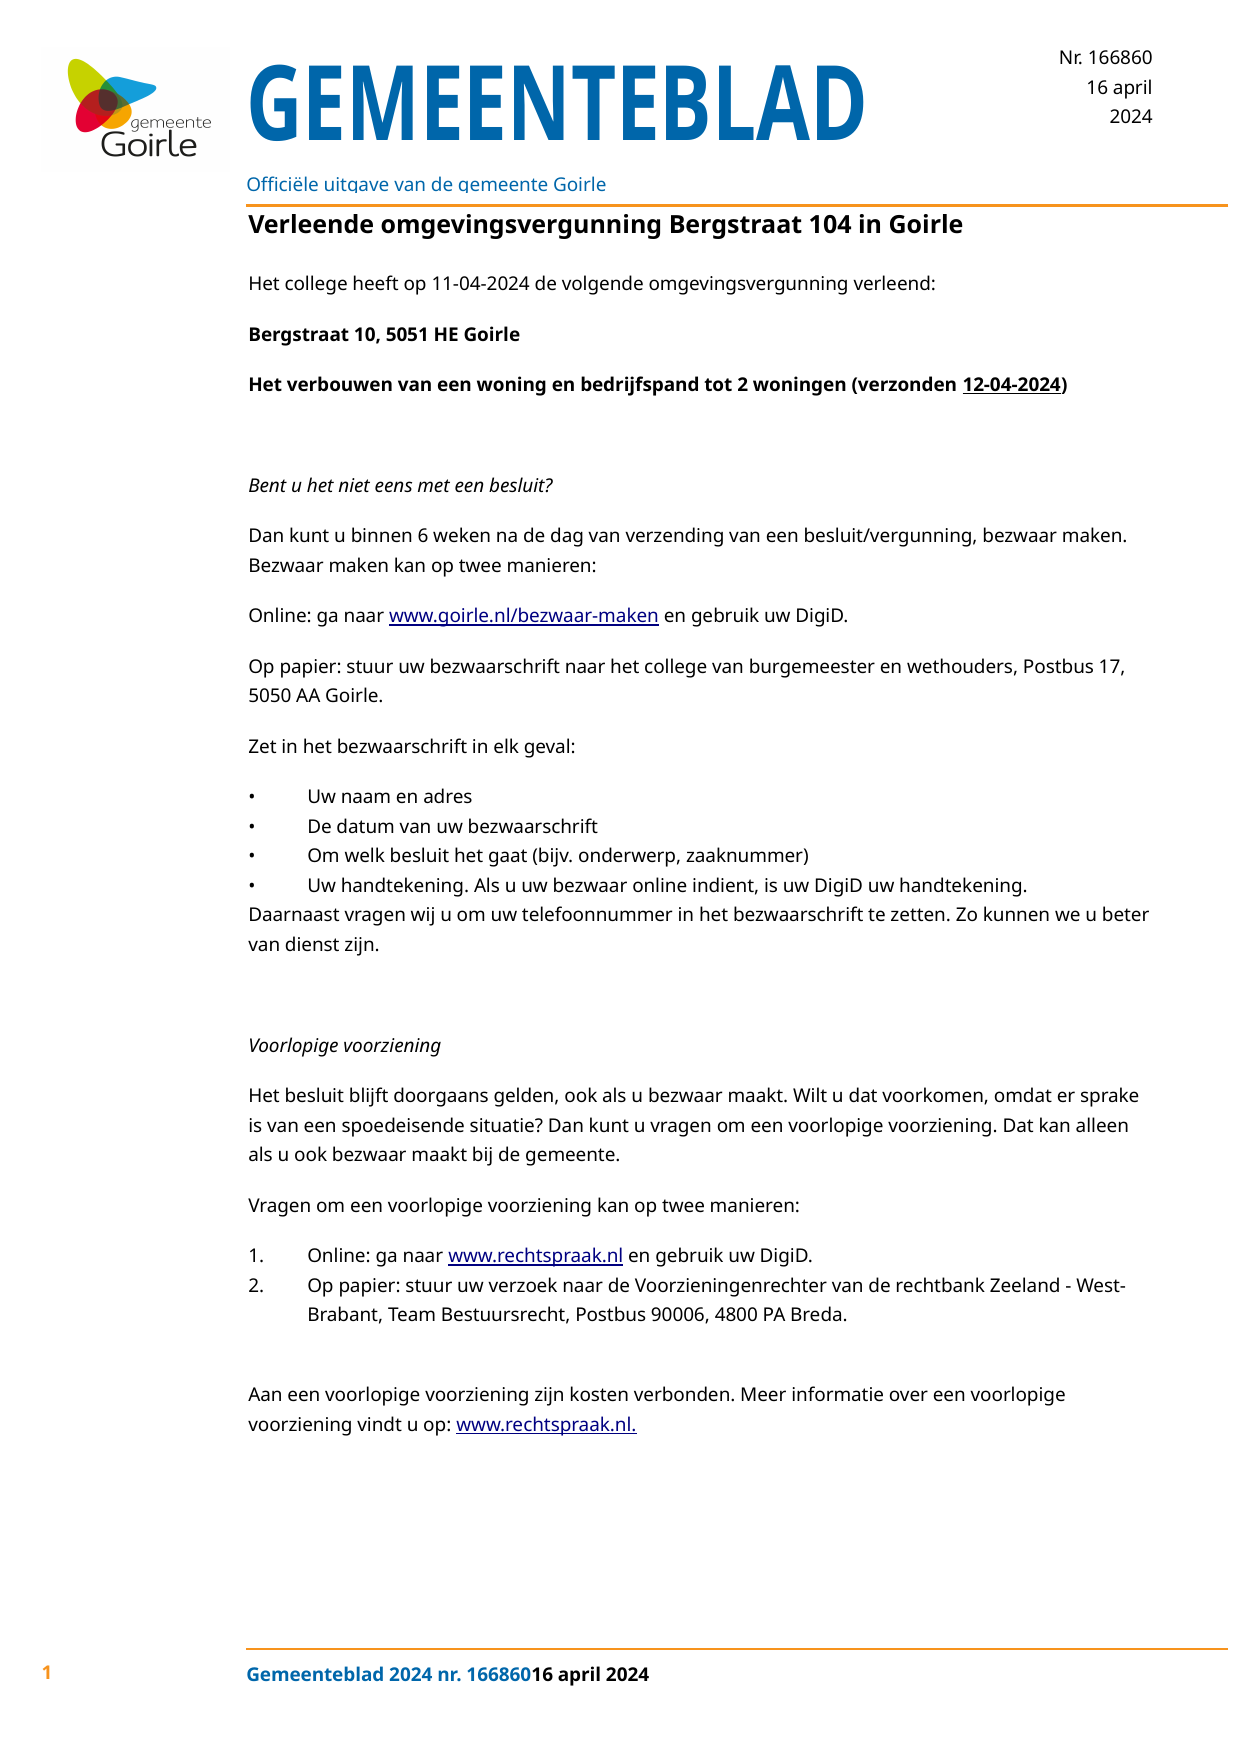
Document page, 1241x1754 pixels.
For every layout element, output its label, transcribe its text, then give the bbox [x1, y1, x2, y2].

text Dan kunt u binnen 6 weken na de dag van verzending van een besluit/vergunning, bezwaar maken. Bezwaar maken kan op twee manieren: [248, 522, 1152, 578]
text Het besluit blijft doorgaans gelden, ook als u bezwaar maakt. Wilt u dat voorkomen, omdat er sprake is van een spoedeisende situatie? Dan kunt u vragen om een voorlopige voorziening. Dat kan alleen als u ook bezwaar maakt bij de gemeente. [248, 1082, 1152, 1167]
text Bergstraat 10, 5051 HE Goirle [248, 321, 1152, 346]
text Vragen om een voorlopige voorziening kan op twee manieren: [248, 1192, 1152, 1218]
text Daarnaast vragen wij u om uw telefoonnummer in het bezwaarschrift te zetten. Zo kunnen we u beter van dienst zijn. [248, 902, 1152, 957]
text Aan een voorlopige voorziening zijn kosten verbonden. Meer informatie over een voorlopige voorziening vindt u op: www.rechtspraak.nl. [248, 1382, 1152, 1437]
list Uw naam en adres [248, 783, 1152, 809]
list De datum van uw bezwaarschrift [248, 813, 1152, 838]
text Zet in het bezwaarschrift in elk geval: [248, 733, 1152, 758]
text Het college heeft op 11-04-2024 de volgende omgevingsvergunning verleend: [248, 270, 1152, 296]
text Online: ga naar www.goirle.nl/bezwaar-maken en gebruik uw DigiD. [248, 602, 1152, 628]
text Het verbouwen van een woning en bedrijfspand tot 2 woningen (verzonden 12-04-2024) [248, 371, 1152, 397]
list Uw handtekening. Als u uw bezwaar online indient, is uw DigiD uw handtekening. [248, 872, 1152, 898]
list Om welk besluit het gaat (bijv. onderwerp, zaaknummer) [248, 842, 1152, 868]
text Bent u het niet eens met een besluit? [248, 472, 1152, 498]
picture [41, 47, 231, 172]
list Op papier: stuur uw verzoek naar de Voorzieningenrechter van de rechtbank Zeeland - West-Brabant, Team Bestuursrecht, Postbus 90006, 4800 PA Breda. [248, 1272, 1152, 1327]
text Verleende omgevingsvergunning Bergstraat 104 in Goirle [248, 207, 1152, 241]
text Voorlopige voorziening [248, 1032, 1152, 1058]
text Op papier: stuur uw bezwaarschrift naar het college van burgemeester en wethouders, Postbus 17, 5050 AA Goirle. [248, 653, 1152, 708]
list Online: ga naar www.rechtspraak.nl en gebruik uw DigiD. [248, 1242, 1152, 1268]
